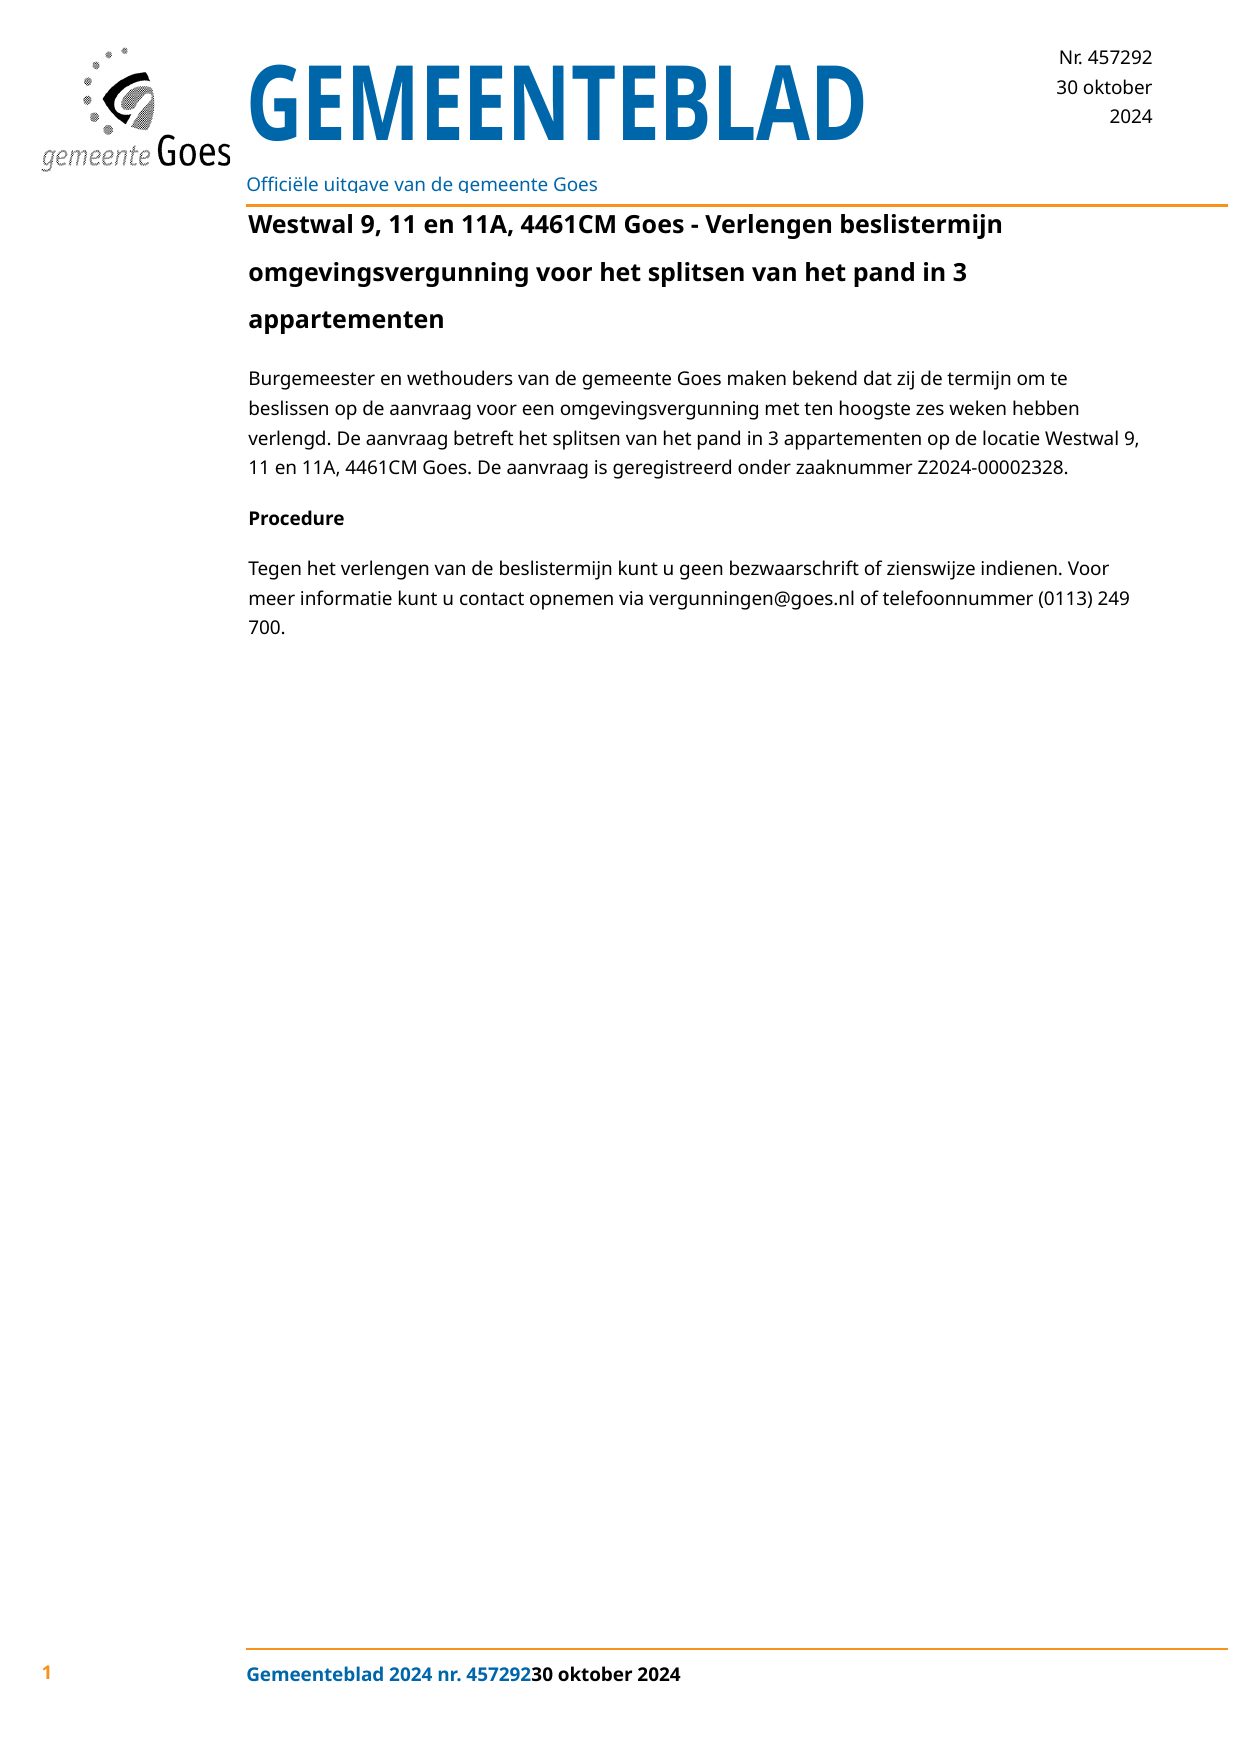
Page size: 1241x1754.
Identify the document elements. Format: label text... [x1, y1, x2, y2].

text Tegen het verlengen van de beslistermijn kunt u geen bezwaarschrift of zienswijze indienen. Voor meer informatie kunt u contact opnemen via vergunningen@goes.nl of telefoonnummer (0113) 249 700. [248, 555, 1152, 640]
text Procedure [248, 505, 1152, 530]
text Burgemeester en wethouders van de gemeente Goes maken bekend dat zij de termijn om te beslissen op de aanvraag voor een omgevingsvergunning met ten hoogste zes weken hebben verlengd. De aanvraag betreft het splitsen van het pand in 3 appartementen op de locatie Westwal 9, 11 en 11A, 4461CM Goes. De aanvraag is geregistreerd onder zaaknummer Z2024-00002328. [248, 366, 1152, 480]
text Westwal 9, 11 en 11A, 4461CM Goes - Verlengen beslistermijn omgevingsvergunning voor het splitsen van het pand in 3 appartementen [248, 207, 1152, 336]
picture [41, 47, 231, 172]
